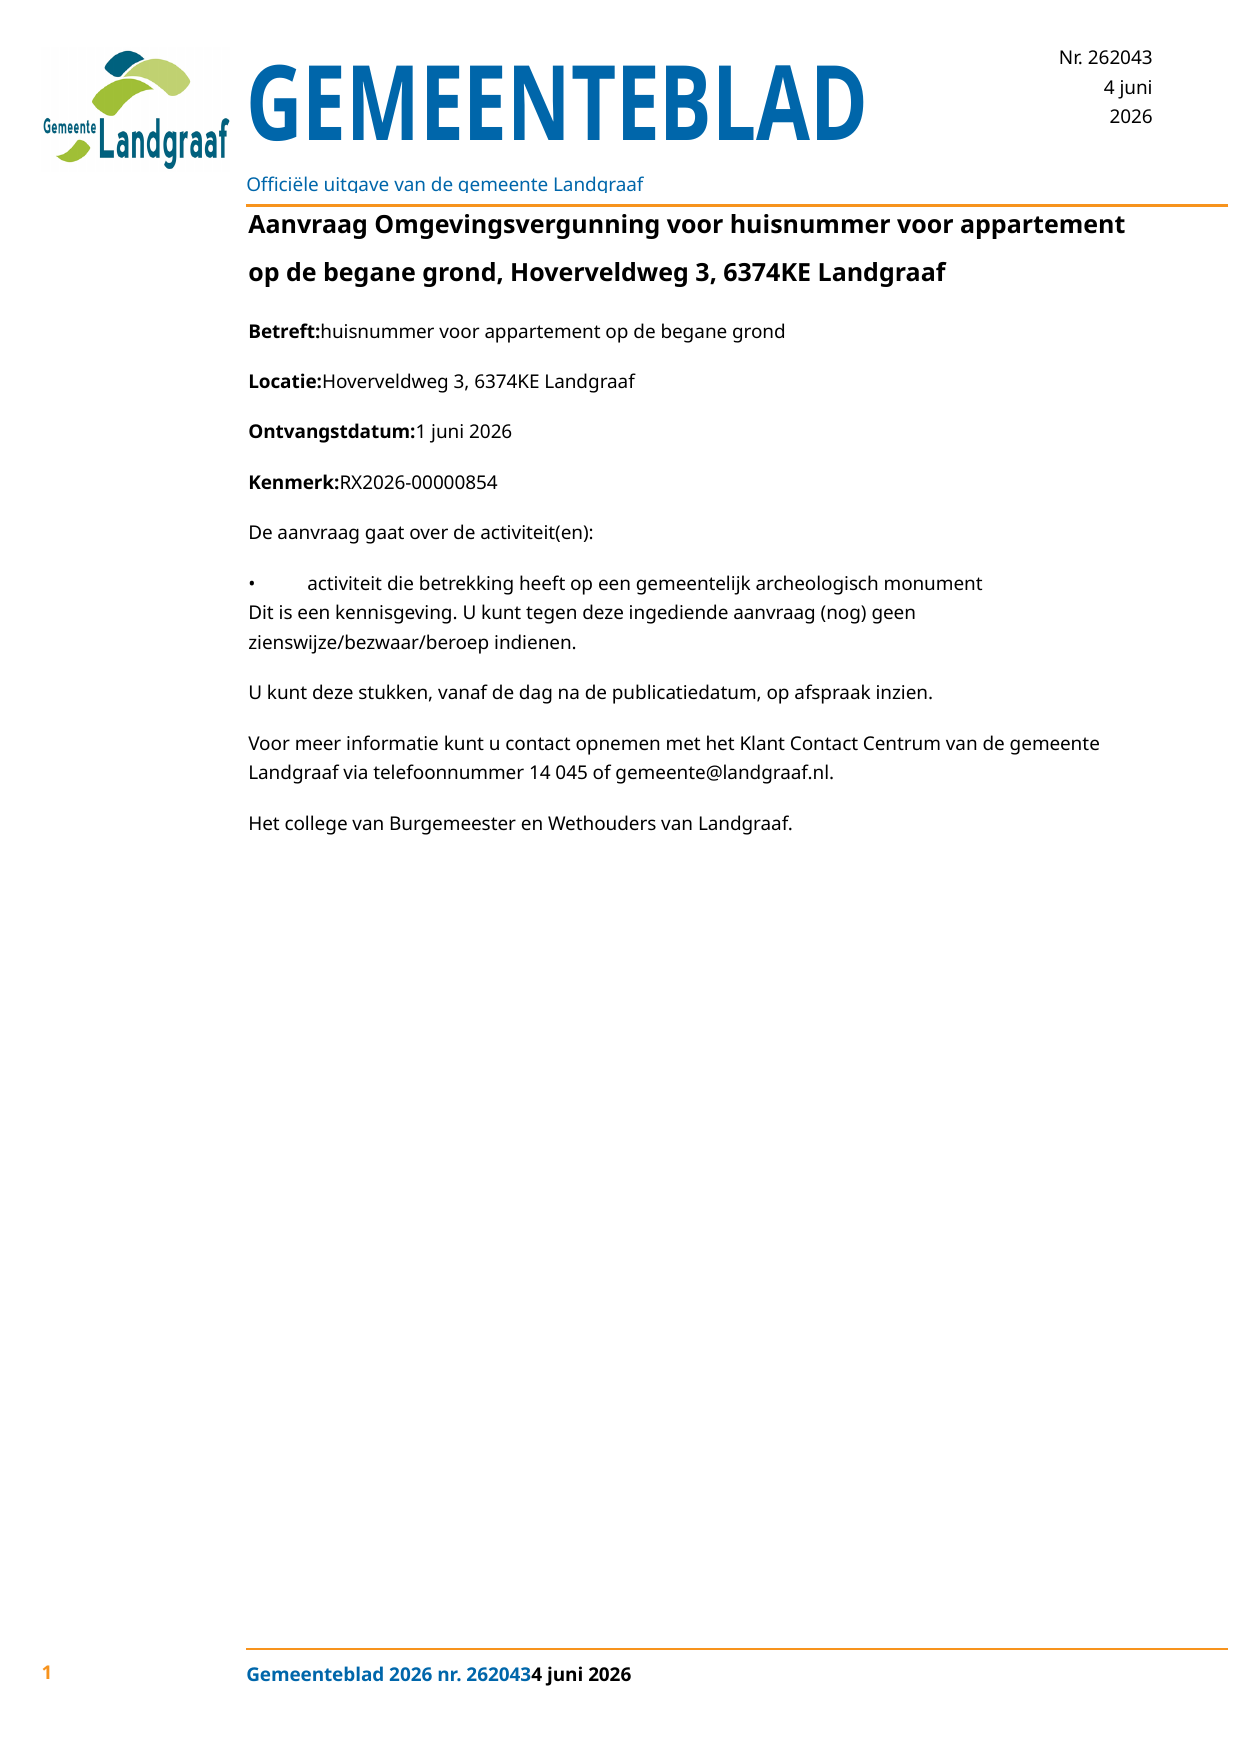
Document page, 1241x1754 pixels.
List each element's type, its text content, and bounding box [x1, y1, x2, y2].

text Locatie:Hoverveldweg 3, 6374KE Landgraaf [248, 368, 1152, 394]
text Voor meer informatie kunt u contact opnemen met het Klant Contact Centrum van de gemeente Landgraaf via telefoonnummer 14 045 of gemeente@landgraaf.nl. [248, 730, 1152, 785]
list activiteit die betrekking heeft op een gemeentelijk archeologisch monument [248, 570, 1152, 596]
text De aanvraag gaat over de activiteit(en): [248, 519, 1152, 545]
text Ontvangstdatum:1 juni 2026 [248, 419, 1152, 444]
text Dit is een kennisgeving. U kunt tegen deze ingediende aanvraag (nog) geen zienswijze/bezwaar/beroep indienen. [248, 599, 1152, 655]
text U kunt deze stukken, vanaf de dag na de publicatiedatum, op afspraak inzien. [248, 679, 1152, 705]
text Aanvraag Omgevingsvergunning voor huisnummer voor appartement op de begane grond, Hoverveldweg 3, 6374KE Landgraaf [248, 207, 1152, 288]
text Kenmerk:RX2026-00000854 [248, 469, 1152, 495]
text Betreft:huisnummer voor appartement op de begane grond [248, 318, 1152, 344]
picture [41, 47, 231, 172]
text Het college van Burgemeester en Wethouders van Landgraaf. [248, 810, 1152, 836]
